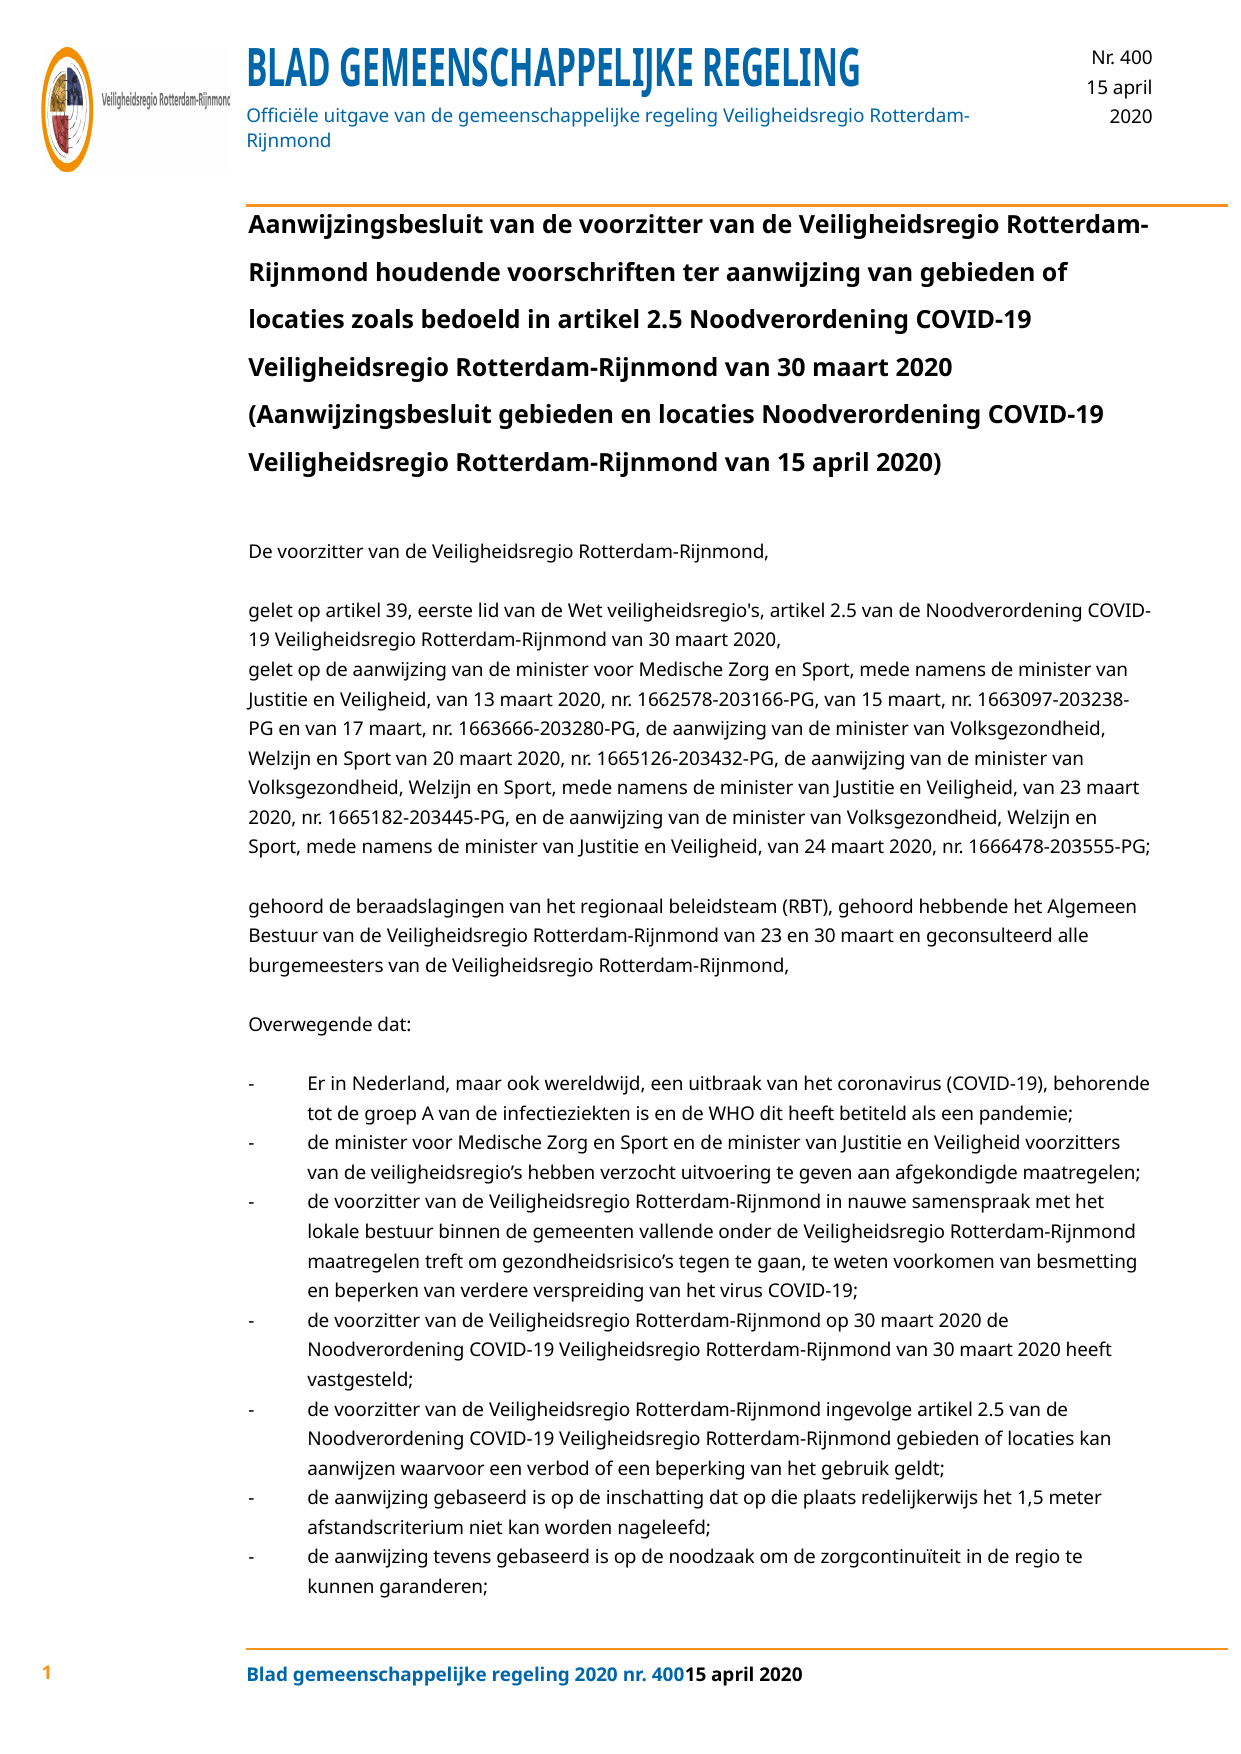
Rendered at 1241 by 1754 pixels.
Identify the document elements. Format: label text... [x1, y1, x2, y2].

list de voorzitter van de Veiligheidsregio Rotterdam-Rijnmond in nauwe samenspraak met het lokale bestuur binnen de gemeenten vallende onder de Veiligheidsregio Rotterdam-Rijnmond maatregelen treft om gezondheidsrisico’s tegen te gaan, te weten voorkomen van besmetting en beperken van verdere verspreiding van het virus COVID-19; [248, 1189, 1152, 1303]
text Aanwijzingsbesluit van de voorzitter van de Veiligheidsregio Rotterdam-Rijnmond houdende voorschriften ter aanwijzing van gebieden of locaties zoals bedoeld in artikel 2.5 Noodverordening COVID-19 Veiligheidsregio Rotterdam-Rijnmond van 30 maart 2020 (Aanwijzingsbesluit gebieden en locaties Noodverordening COVID-19 Veiligheidsregio Rotterdam-Rijnmond van 15 april 2020) [248, 207, 1152, 479]
text De voorzitter van de Veiligheidsregio Rotterdam-Rijnmond, [248, 538, 1152, 564]
list de voorzitter van de Veiligheidsregio Rotterdam-Rijnmond ingevolge artikel 2.5 van de Noodverordening COVID-19 Veiligheidsregio Rotterdam-Rijnmond gebieden of locaties kan aanwijzen waarvoor een verbod of een beperking van het gebruik geldt; [248, 1396, 1152, 1481]
list Er in Nederland, maar ook wereldwijd, een uitbraak van het coronavirus (COVID-19), behorende tot de groep A van de infectieziekten is en de WHO dit heeft betiteld als een pandemie; [248, 1070, 1152, 1126]
list de aanwijzing tevens gebaseerd is op de noodzaak om de zorgcontinuïteit in de regio te kunnen garanderen; [248, 1544, 1152, 1599]
text gehoord de beraadslagingen van het regionaal beleidsteam (RBT), gehoord hebbende het Algemeen Bestuur van de Veiligheidsregio Rotterdam-Rijnmond van 23 en 30 maart en geconsulteerd alle burgemeesters van de Veiligheidsregio Rotterdam-Rijnmond, [248, 893, 1152, 978]
picture [41, 47, 231, 172]
text Overwegende dat: [248, 1011, 1152, 1037]
text gelet op artikel 39, eerste lid van de Wet veiligheidsregio's, artikel 2.5 van de Noodverordening COVID-19 Veiligheidsregio Rotterdam-Rijnmond van 30 maart 2020, [248, 597, 1152, 652]
list de voorzitter van de Veiligheidsregio Rotterdam-Rijnmond op 30 maart 2020 de Noodverordening COVID-19 Veiligheidsregio Rotterdam-Rijnmond van 30 maart 2020 heeft vastgesteld; [248, 1307, 1152, 1392]
list de aanwijzing gebaseerd is op de inschatting dat op die plaats redelijkerwijs het 1,5 meter afstandscriterium niet kan worden nageleefd; [248, 1484, 1152, 1540]
text gelet op de aanwijzing van de minister voor Medische Zorg en Sport, mede namens de minister van Justitie en Veiligheid, van 13 maart 2020, nr. 1662578-203166-PG, van 15 maart, nr. 1663097-203238-PG en van 17 maart, nr. 1663666-203280-PG, de aanwijzing van de minister van Volksgezondheid, Welzijn en Sport van 20 maart 2020, nr. 1665126-203432-PG, de aanwijzing van de minister van Volksgezondheid, Welzijn en Sport, mede namens de minister van Justitie en Veiligheid, van 23 maart 2020, nr. 1665182-203445-PG, en de aanwijzing van de minister van Volksgezondheid, Welzijn en Sport, mede namens de minister van Justitie en Veiligheid, van 24 maart 2020, nr. 1666478-203555-PG; [248, 656, 1152, 859]
list de minister voor Medische Zorg en Sport en de minister van Justitie en Veiligheid voorzitters van de veiligheidsregio’s hebben verzocht uitvoering te geven aan afgekondigde maatregelen; [248, 1129, 1152, 1185]
